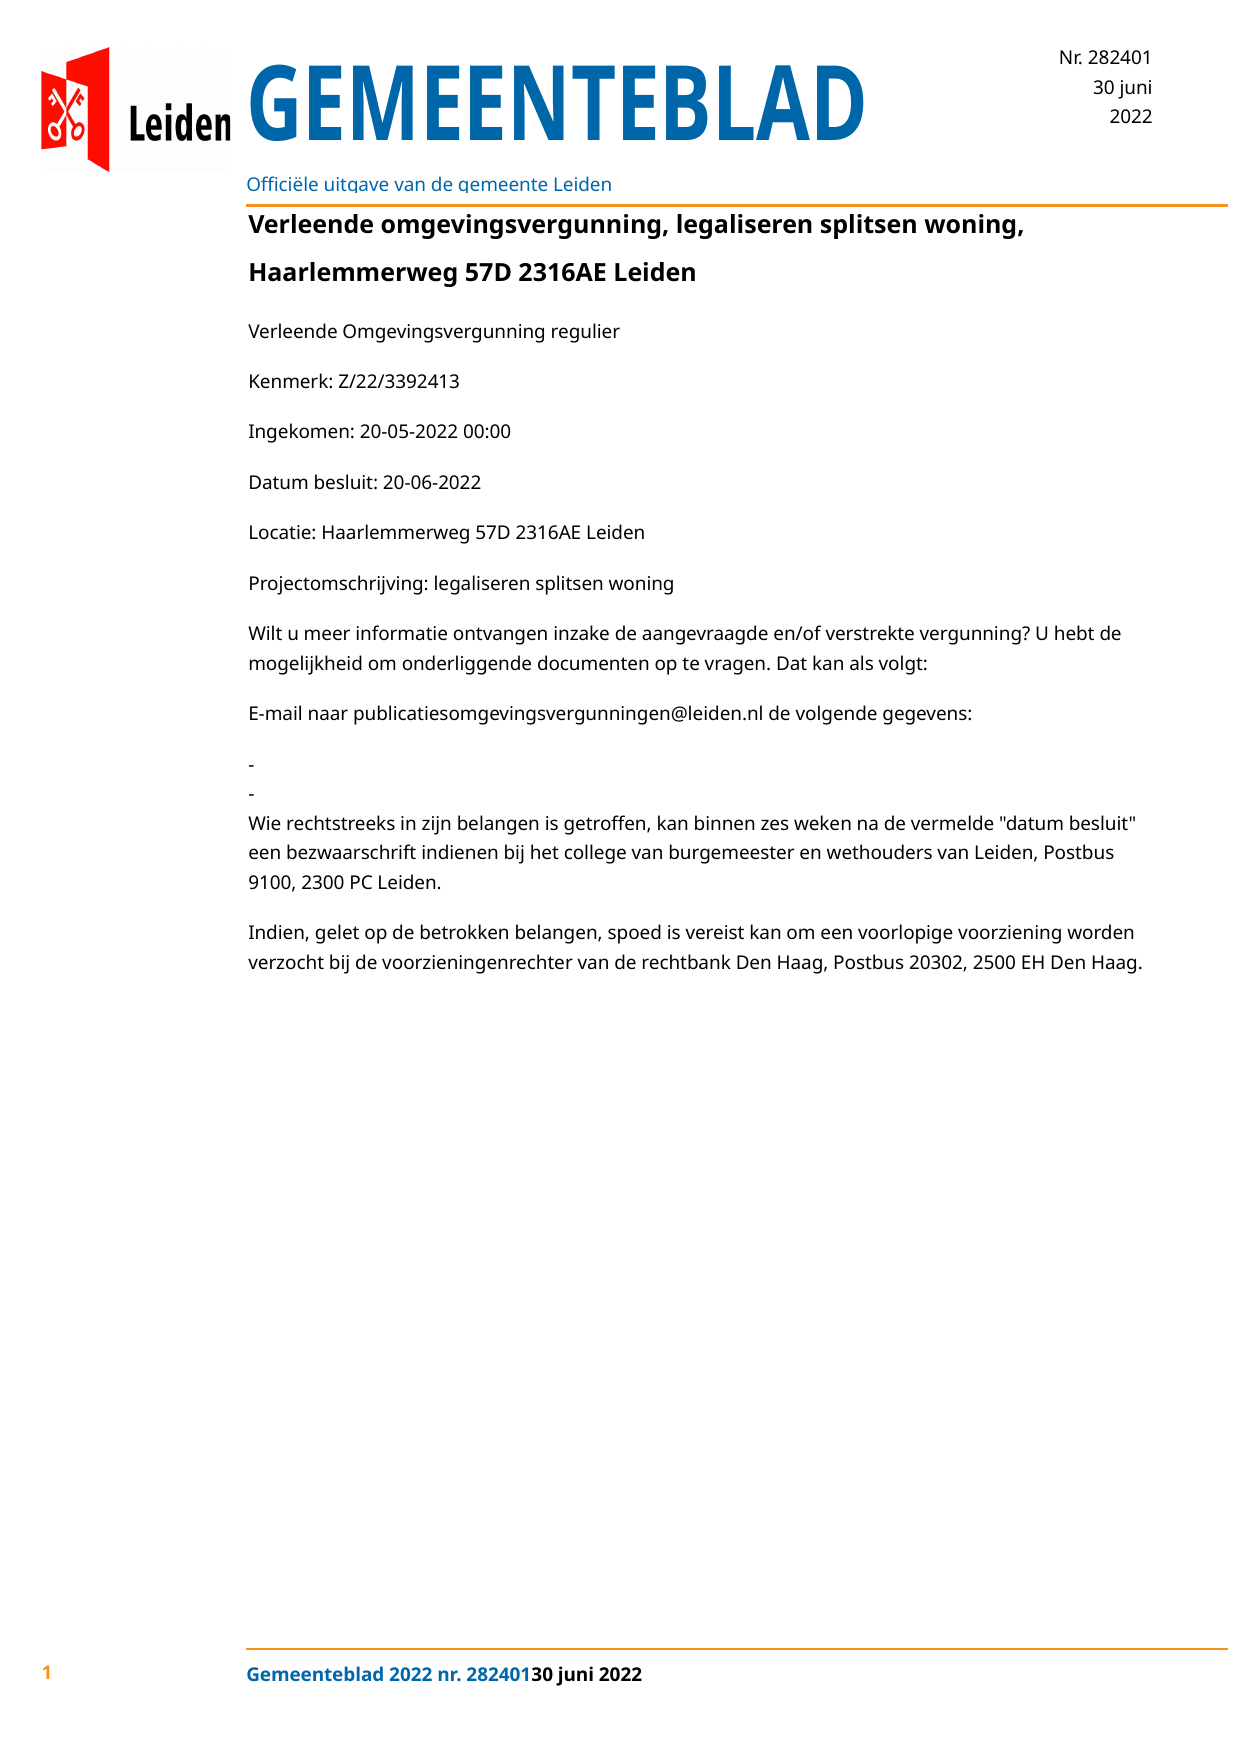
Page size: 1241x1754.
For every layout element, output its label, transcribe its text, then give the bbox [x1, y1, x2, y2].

text Projectomschrijving: legaliseren splitsen woning [248, 570, 1152, 596]
text Verleende Omgevingsvergunning regulier [248, 318, 1152, 344]
picture [41, 47, 231, 172]
text E-mail naar publicatiesomgevingsvergunningen@leiden.nl de volgende gegevens: [248, 700, 1152, 726]
text Indien, gelet op de betrokken belangen, spoed is vereist kan om een voorlopige voorziening worden verzocht bij de voorzieningenrechter van de rechtbank Den Haag, Postbus 20302, 2500 EH Den Haag. [248, 919, 1152, 975]
text Verleende omgevingsvergunning, legaliseren splitsen woning, Haarlemmerweg 57D 2316AE Leiden [248, 207, 1152, 288]
text Kenmerk: Z/22/3392413 [248, 368, 1152, 394]
text Datum besluit: 20-06-2022 [248, 469, 1152, 495]
text Wie rechtstreeks in zijn belangen is getroffen, kan binnen zes weken na de vermelde "datum besluit" een bezwaarschrift indienen bij het college van burgemeester en wethouders van Leiden, Postbus 9100, 2300 PC Leiden. [248, 810, 1152, 895]
text Locatie: Haarlemmerweg 57D 2316AE Leiden [248, 519, 1152, 545]
text Wilt u meer informatie ontvangen inzake de aangevraagde en/of verstrekte vergunning? U hebt de mogelijkheid om onderliggende documenten op te vragen. Dat kan als volgt: [248, 620, 1152, 676]
text Ingekomen: 20-05-2022 00:00 [248, 419, 1152, 444]
